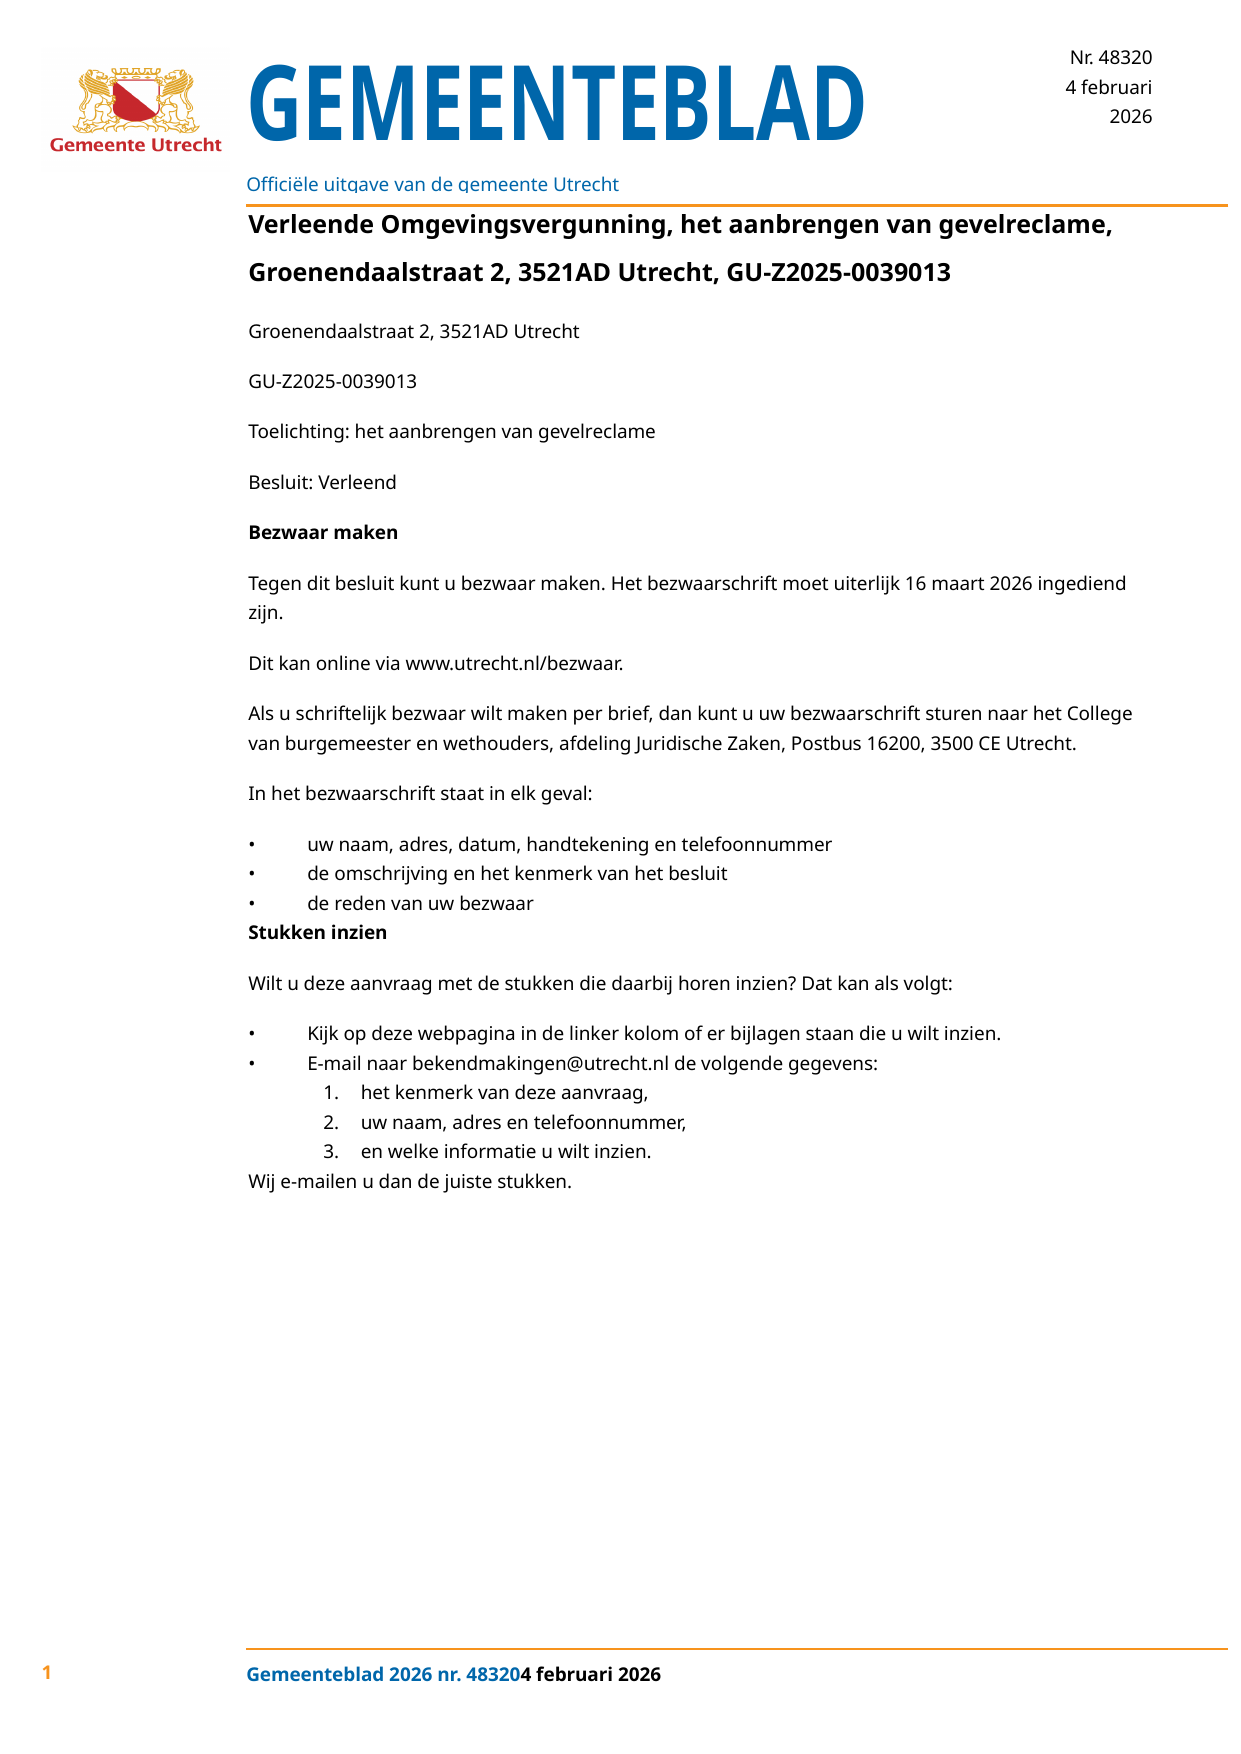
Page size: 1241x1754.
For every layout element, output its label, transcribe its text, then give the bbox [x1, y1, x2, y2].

text Dit kan online via www.utrecht.nl/bezwaar. [248, 650, 1152, 676]
text Als u schriftelijk bezwaar wilt maken per brief, dan kunt u uw bezwaarschrift sturen naar het College van burgemeester en wethouders, afdeling Juridische Zaken, Postbus 16200, 3500 CE Utrecht. [248, 700, 1152, 756]
text GU-Z2025-0039013 [248, 368, 1152, 394]
picture [41, 47, 231, 172]
text Stukken inzien [248, 919, 1152, 945]
text In het bezwaarschrift staat in elk geval: [248, 780, 1152, 806]
list uw naam, adres, datum, handtekening en telefoonnummer [248, 831, 1152, 857]
text Wij e-mailen u dan de juiste stukken. [248, 1168, 1152, 1194]
list en welke informatie u wilt inzien. [323, 1139, 1152, 1164]
list Kijk op deze webpagina in de linker kolom of er bijlagen staan die u wilt inzien. [248, 1020, 1152, 1046]
list de reden van uw bezwaar [248, 890, 1152, 916]
text Toelichting: het aanbrengen van gevelreclame [248, 419, 1152, 444]
list het kenmerk van deze aanvraag, [323, 1079, 1152, 1105]
list uw naam, adres en telefoonnummer, [323, 1109, 1152, 1135]
text Groenendaalstraat 2, 3521AD Utrecht [248, 318, 1152, 344]
text Besluit: Verleend [248, 469, 1152, 495]
text Wilt u deze aanvraag met de stukken die daarbij horen inzien? Dat kan als volgt: [248, 970, 1152, 996]
list de omschrijving en het kenmerk van het besluit [248, 860, 1152, 886]
text Verleende Omgevingsvergunning, het aanbrengen van gevelreclame, Groenendaalstraat 2, 3521AD Utrecht, GU-Z2025-0039013 [248, 207, 1152, 288]
text Bezwaar maken [248, 519, 1152, 545]
list E-mail naar bekendmakingen@utrecht.nl de volgende gegevens: [248, 1050, 1152, 1076]
text Tegen dit besluit kunt u bezwaar maken. Het bezwaarschrift moet uiterlijk 16 maart 2026 ingediend zijn. [248, 570, 1152, 625]
